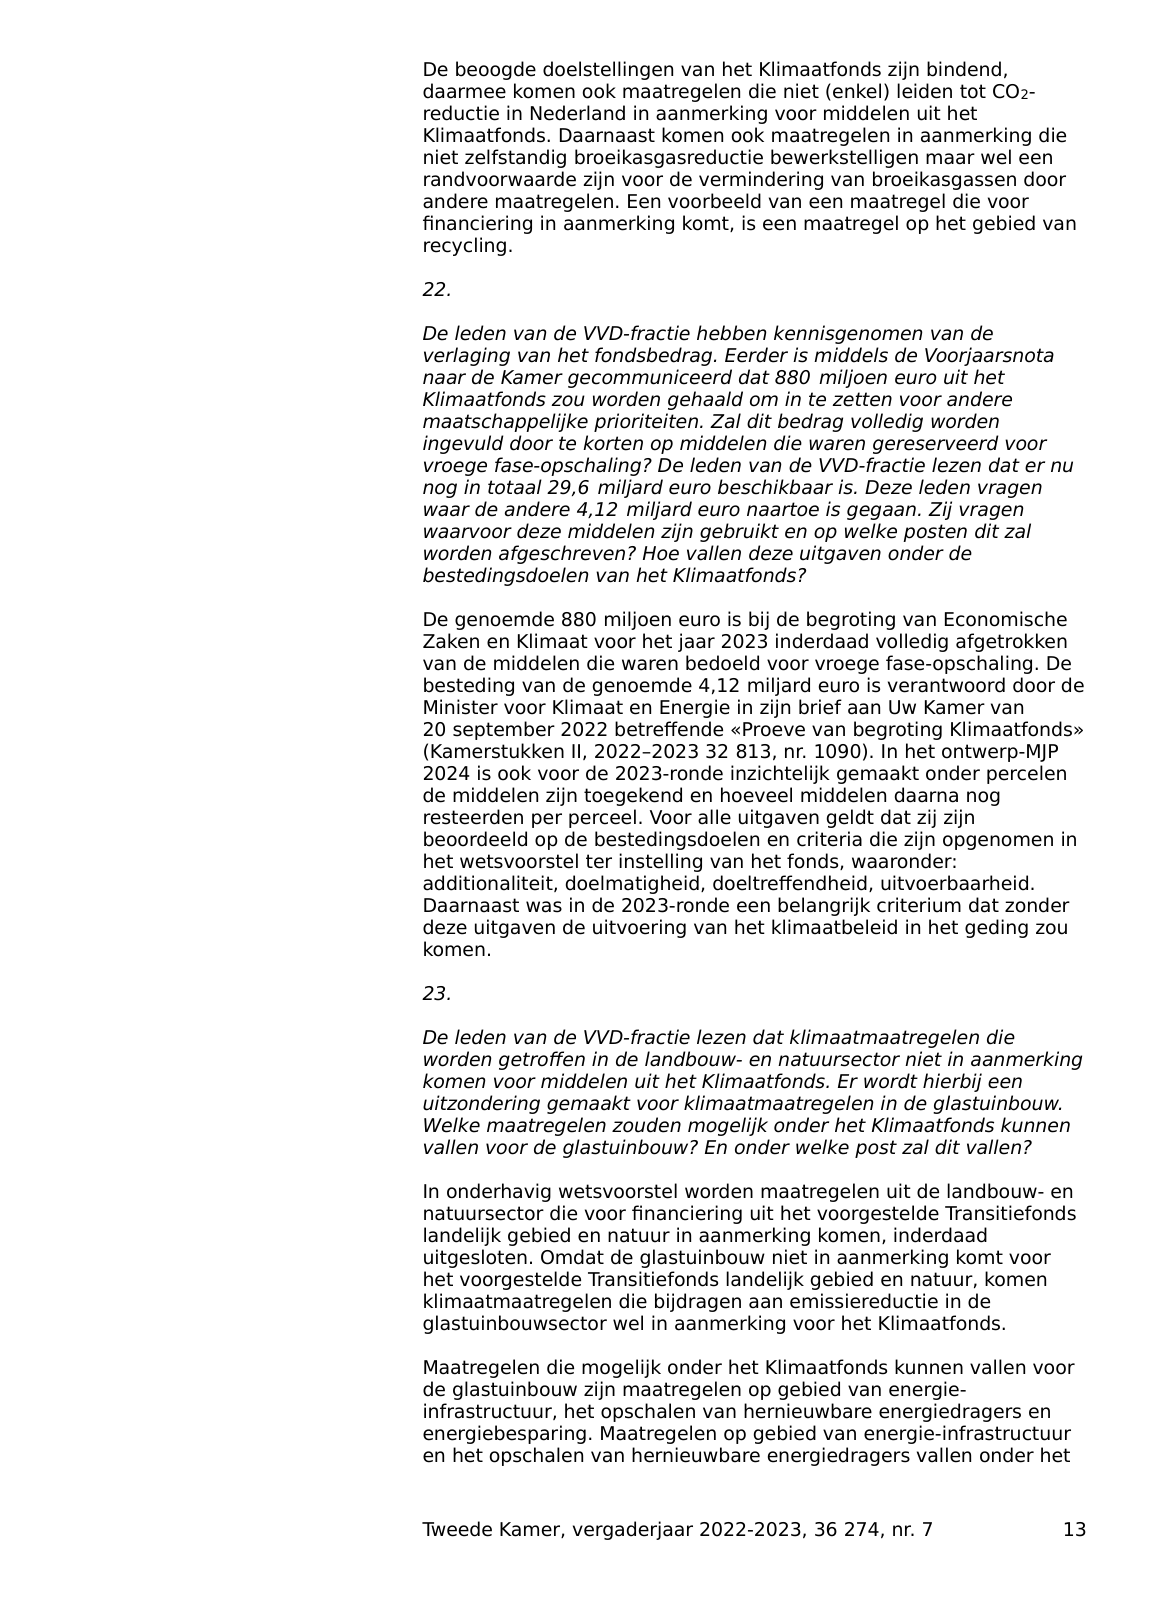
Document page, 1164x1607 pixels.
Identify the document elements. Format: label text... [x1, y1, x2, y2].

text De genoemde 880 miljoen euro is bij de begroting van Economische Zaken en Klimaat voor het jaar 2023 inderdaad volledig afgetrokken van de middelen die waren bedoeld voor vroege fase-opschaling. De besteding van de genoemde 4,12 miljard euro is verantwoord door de Minister voor Klimaat en Energie in zijn brief aan Uw Kamer van 20 september 2022 betreffende «Proeve van begroting Klimaatfonds» (Kamerstukken II, 2022–2023 32 813, nr. 1090). In het ontwerp-MJP 2024 is ook voor de 2023-ronde inzichtelijk gemaakt onder percelen de middelen zijn toegekend en hoeveel middelen daarna nog resteerden per perceel. Voor alle uitgaven geldt dat zij zijn beoordeeld op de bestedingsdoelen en criteria die zijn opgenomen in het wetsvoorstel ter instelling van het fonds, waaronder: additionaliteit, doelmatigheid, doeltreffendheid, uitvoerbaarheid. Daarnaast was in de 2023-ronde een belangrijk criterium dat zonder deze uitgaven de uitvoering van het klimaatbeleid in het geding zou komen. [422, 609, 1087, 961]
subtitle 22. [422, 279, 1087, 301]
text De leden van de VVD-fractie hebben kennisgenomen van de verlaging van het fondsbedrag. Eerder is middels de Voorjaarsnota naar de Kamer gecommuniceerd dat 880 miljoen euro uit het Klimaatfonds zou worden gehaald om in te zetten voor andere maatschappelijke prioriteiten. Zal dit bedrag volledig worden ingevuld door te korten op middelen die waren gereserveerd voor vroege fase-opschaling? De leden van de VVD-fractie lezen dat er nu nog in totaal 29,6 miljard euro beschikbaar is. Deze leden vragen waar de andere 4,12 miljard euro naartoe is gegaan. Zij vragen waarvoor deze middelen zijn gebruikt en op welke posten dit zal worden afgeschreven? Hoe vallen deze uitgaven onder de bestedingsdoelen van het Klimaatfonds? [422, 323, 1087, 587]
text Maatregelen die mogelijk onder het Klimaatfonds kunnen vallen voor de glastuinbouw zijn maatregelen op gebied van energie-infrastructuur, het opschalen van hernieuwbare energiedragers en energiebesparing. Maatregelen op gebied van energie-infrastructuur en het opschalen van hernieuwbare energiedragers vallen onder het [422, 1357, 1087, 1467]
text De beoogde doelstellingen van het Klimaatfonds zijn bindend, daarmee komen ook maatregelen die niet (enkel) leiden tot CO2-reductie in Nederland in aanmerking voor middelen uit het Klimaatfonds. Daarnaast komen ook maatregelen in aanmerking die niet zelfstandig broeikasgasreductie bewerkstelligen maar wel een randvoorwaarde zijn voor de vermindering van broeikasgassen door andere maatregelen. Een voorbeeld van een maatregel die voor financiering in aanmerking komt, is een maatregel op het gebied van recycling. [422, 59, 1087, 257]
subtitle 23. [422, 983, 1087, 1005]
text De leden van de VVD-fractie lezen dat klimaatmaatregelen die worden getroffen in de landbouw- en natuursector niet in aanmerking komen voor middelen uit het Klimaatfonds. Er wordt hierbij een uitzondering gemaakt voor klimaatmaatregelen in de glastuinbouw. Welke maatregelen zouden mogelijk onder het Klimaatfonds kunnen vallen voor de glastuinbouw? En onder welke post zal dit vallen? [422, 1027, 1087, 1159]
text In onderhavig wetsvoorstel worden maatregelen uit de landbouw- en natuursector die voor financiering uit het voorgestelde Transitiefonds landelijk gebied en natuur in aanmerking komen, inderdaad uitgesloten. Omdat de glastuinbouw niet in aanmerking komt voor het voorgestelde Transitiefonds landelijk gebied en natuur, komen klimaatmaatregelen die bijdragen aan emissiereductie in de glastuinbouwsector wel in aanmerking voor het Klimaatfonds. [422, 1181, 1087, 1335]
